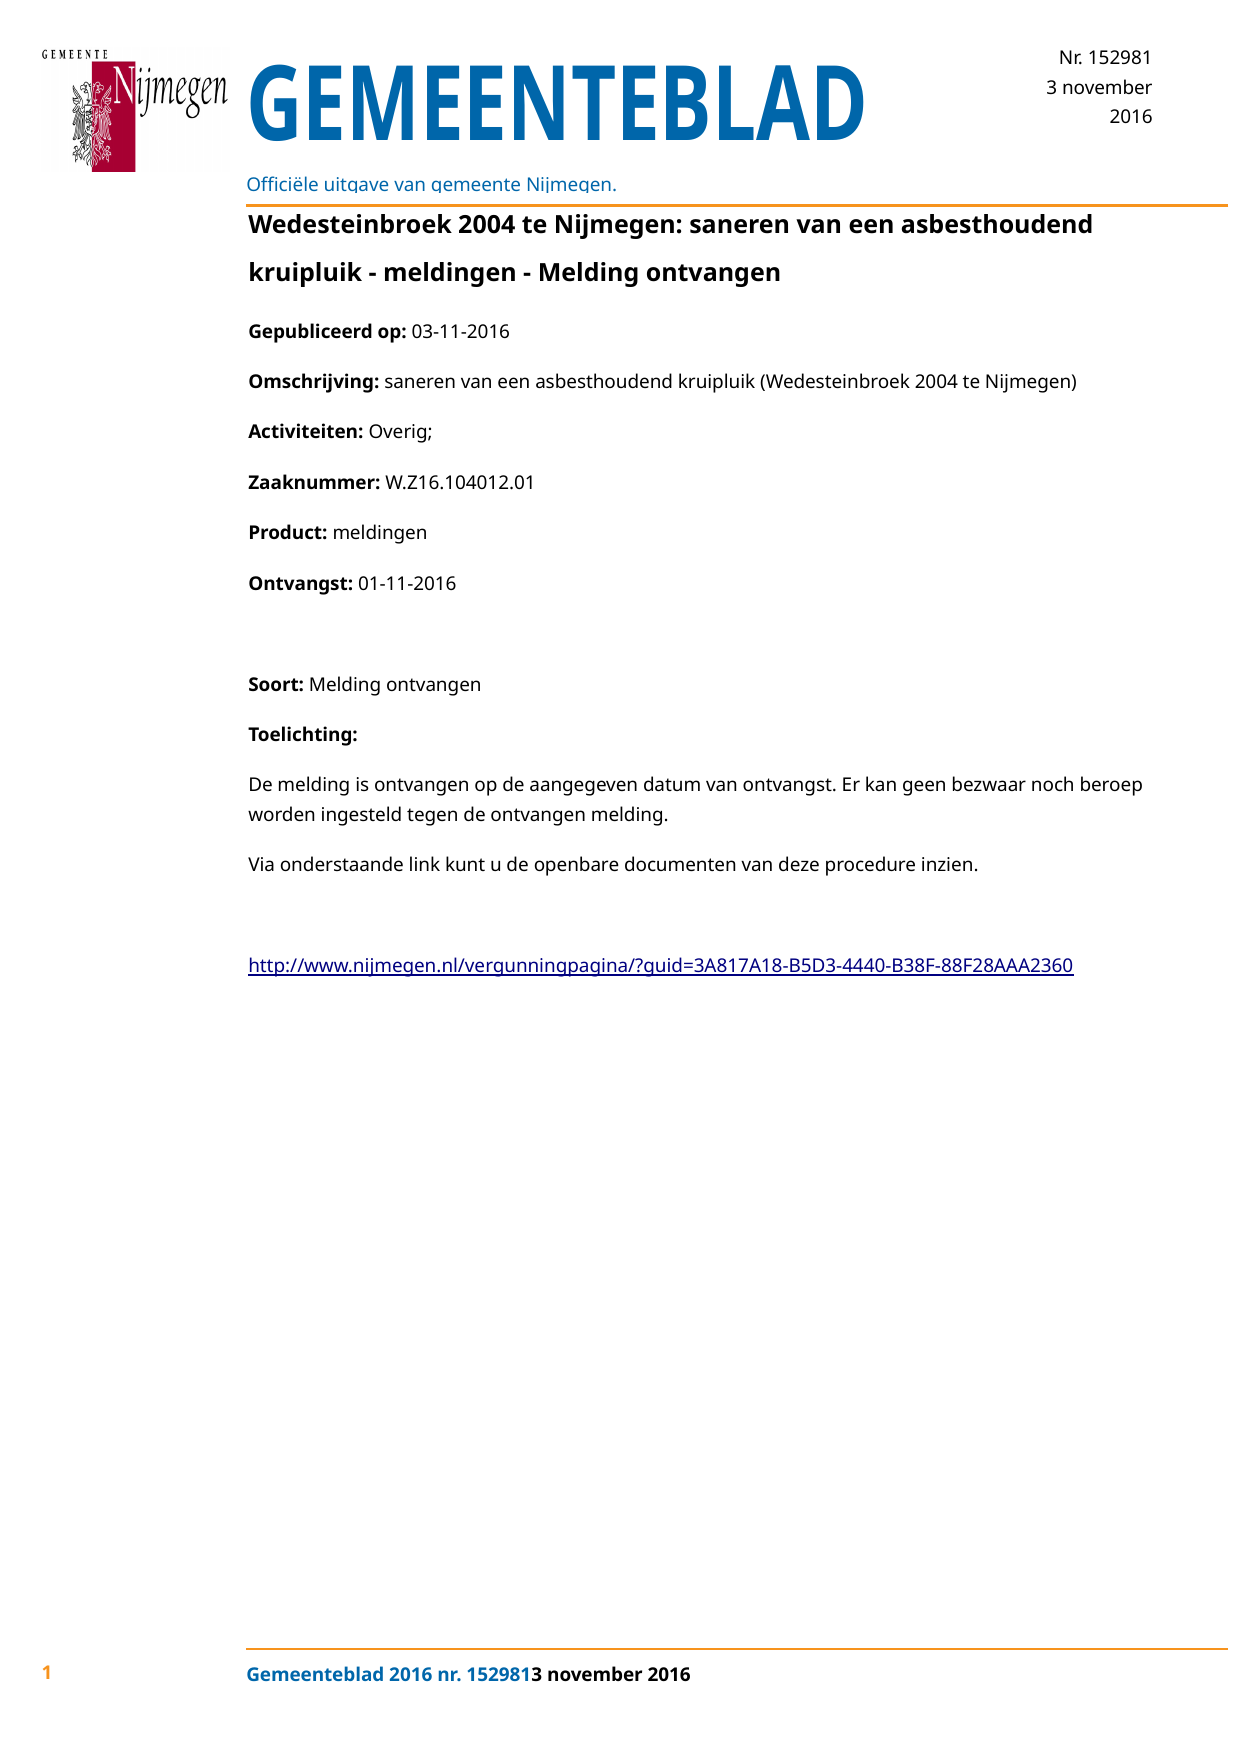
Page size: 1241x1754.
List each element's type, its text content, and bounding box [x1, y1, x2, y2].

text http://www.nijmegen.nl/vergunningpagina/?guid=3A817A18-B5D3-4440-B38F-88F28AAA2360 [248, 952, 1152, 978]
text Activiteiten: Overig; [248, 419, 1152, 444]
text Omschrijving: saneren van een asbesthoudend kruipluik (Wedesteinbroek 2004 te Nijmegen) [248, 368, 1152, 394]
text Gepubliceerd op: 03-11-2016 [248, 318, 1152, 344]
text De melding is ontvangen op de aangegeven datum van ontvangst. Er kan geen bezwaar noch beroep worden ingesteld tegen de ontvangen melding. [248, 772, 1152, 827]
text Toelichting: [248, 721, 1152, 747]
text Soort: Melding ontvangen [248, 671, 1152, 697]
text Ontvangst: 01-11-2016 [248, 570, 1152, 596]
text Wedesteinbroek 2004 te Nijmegen: saneren van een asbesthoudend kruipluik - meldingen - Melding ontvangen [248, 207, 1152, 288]
text Zaaknummer: W.Z16.104012.01 [248, 469, 1152, 495]
text Via onderstaande link kunt u de openbare documenten van deze procedure inzien. [248, 852, 1152, 877]
picture [41, 47, 231, 172]
text Product: meldingen [248, 519, 1152, 545]
